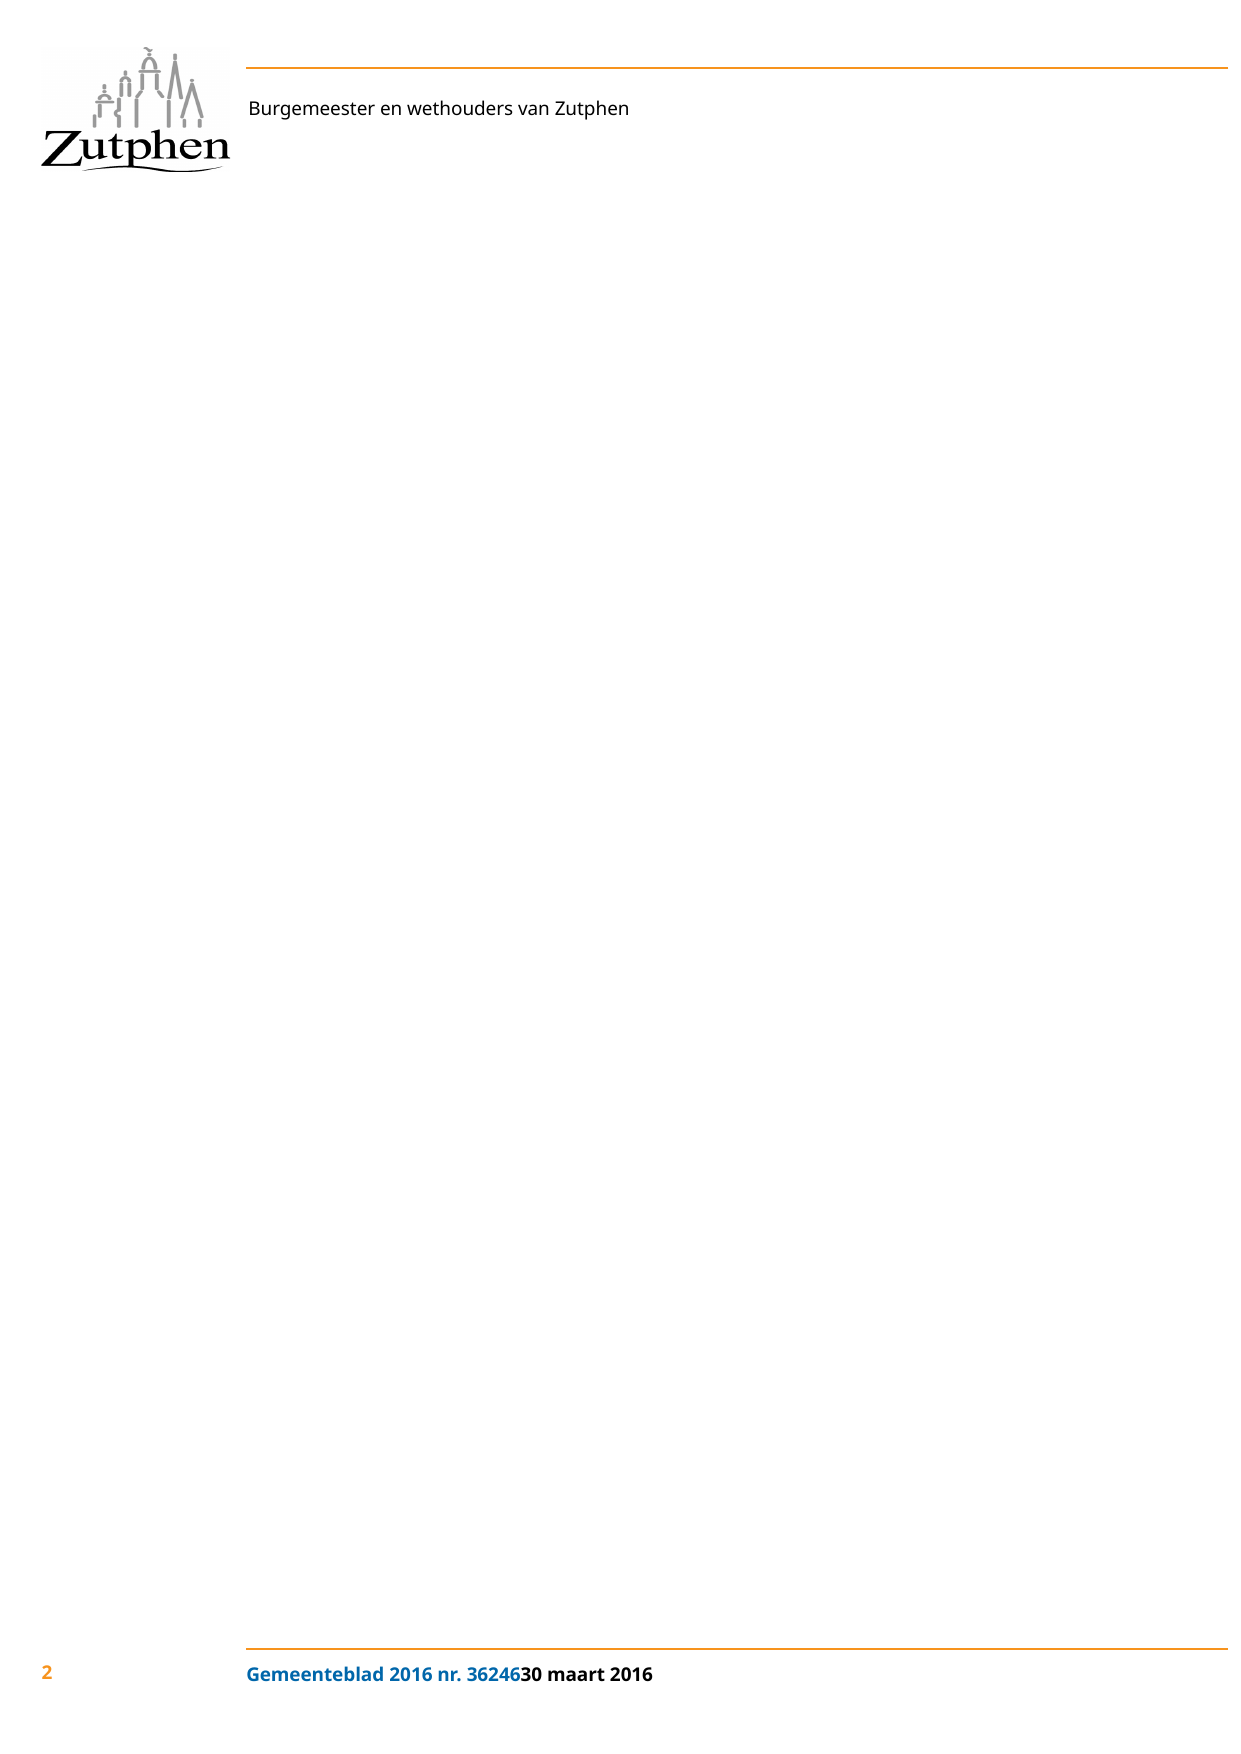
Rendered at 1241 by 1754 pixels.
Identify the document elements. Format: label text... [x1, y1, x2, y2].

picture [41, 47, 231, 172]
text Burgemeester en wethouders van Zutphen [248, 95, 1152, 121]
